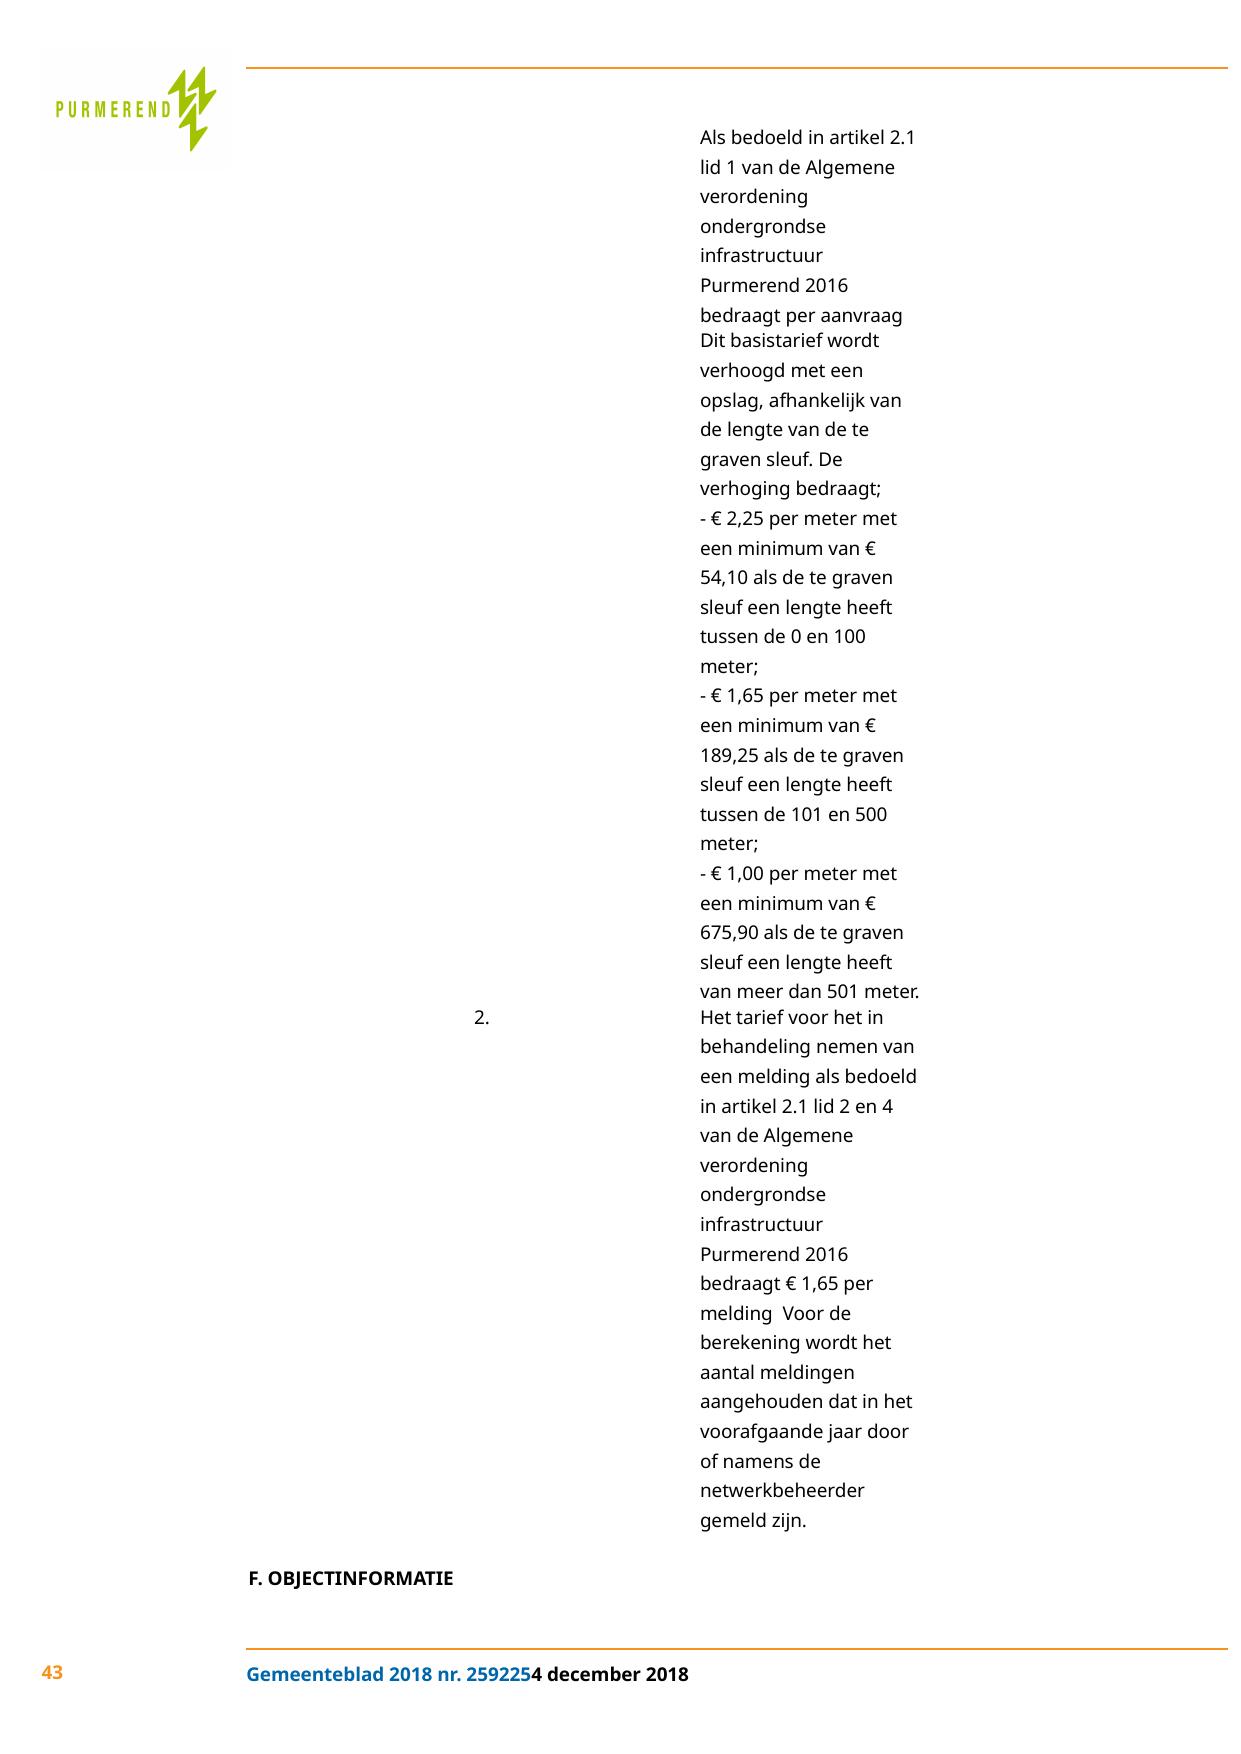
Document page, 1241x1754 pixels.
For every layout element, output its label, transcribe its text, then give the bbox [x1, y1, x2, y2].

table_cell Het tarief voor het in behandeling nemen van een melding als bedoeld in artikel 2.1 lid 2 en 4 van de Algemene verordening ondergrondse infrastructuur Purmerend 2016 bedraagt € 1,65 per melding Voor de berekening wordt het aantal meldingen aangehouden dat in het voorafgaande jaar door of namens de netwerkbeheerder gemeld zijn. [700, 1004, 926, 1562]
table_cell [248, 328, 474, 1004]
table_header [248, 95, 474, 328]
table_header [474, 95, 700, 328]
table_cell Dit basistarief wordt verhoogd met een opslag, afhankelijk van de lengte van de te graven sleuf. De verhoging bedraagt; - € 2,25 per meter met een minimum van € 54,10 als de te graven sleuf een lengte heeft tussen de 0 en 100 meter; - € 1,65 per meter met een minimum van € 189,25 als de te graven sleuf een lengte heeft tussen de 101 en 500 meter; - € 1,00 per meter met een minimum van € 675,90 als de te graven sleuf een lengte heeft van meer dan 501 meter. [700, 328, 926, 1004]
table_header [926, 95, 1152, 328]
table_cell 2. [474, 1004, 700, 1562]
picture [41, 47, 231, 172]
text F. OBJECTINFORMATIE [248, 1566, 1152, 1591]
table_header Als bedoeld in artikel 2.1 lid 1 van de Algemene verordening ondergrondse infrastructuur Purmerend 2016 bedraagt per aanvraag [700, 95, 926, 328]
table_cell [248, 1004, 474, 1562]
table_cell [926, 328, 1152, 1004]
table_cell [474, 328, 700, 1004]
table_cell [926, 1004, 1152, 1562]
